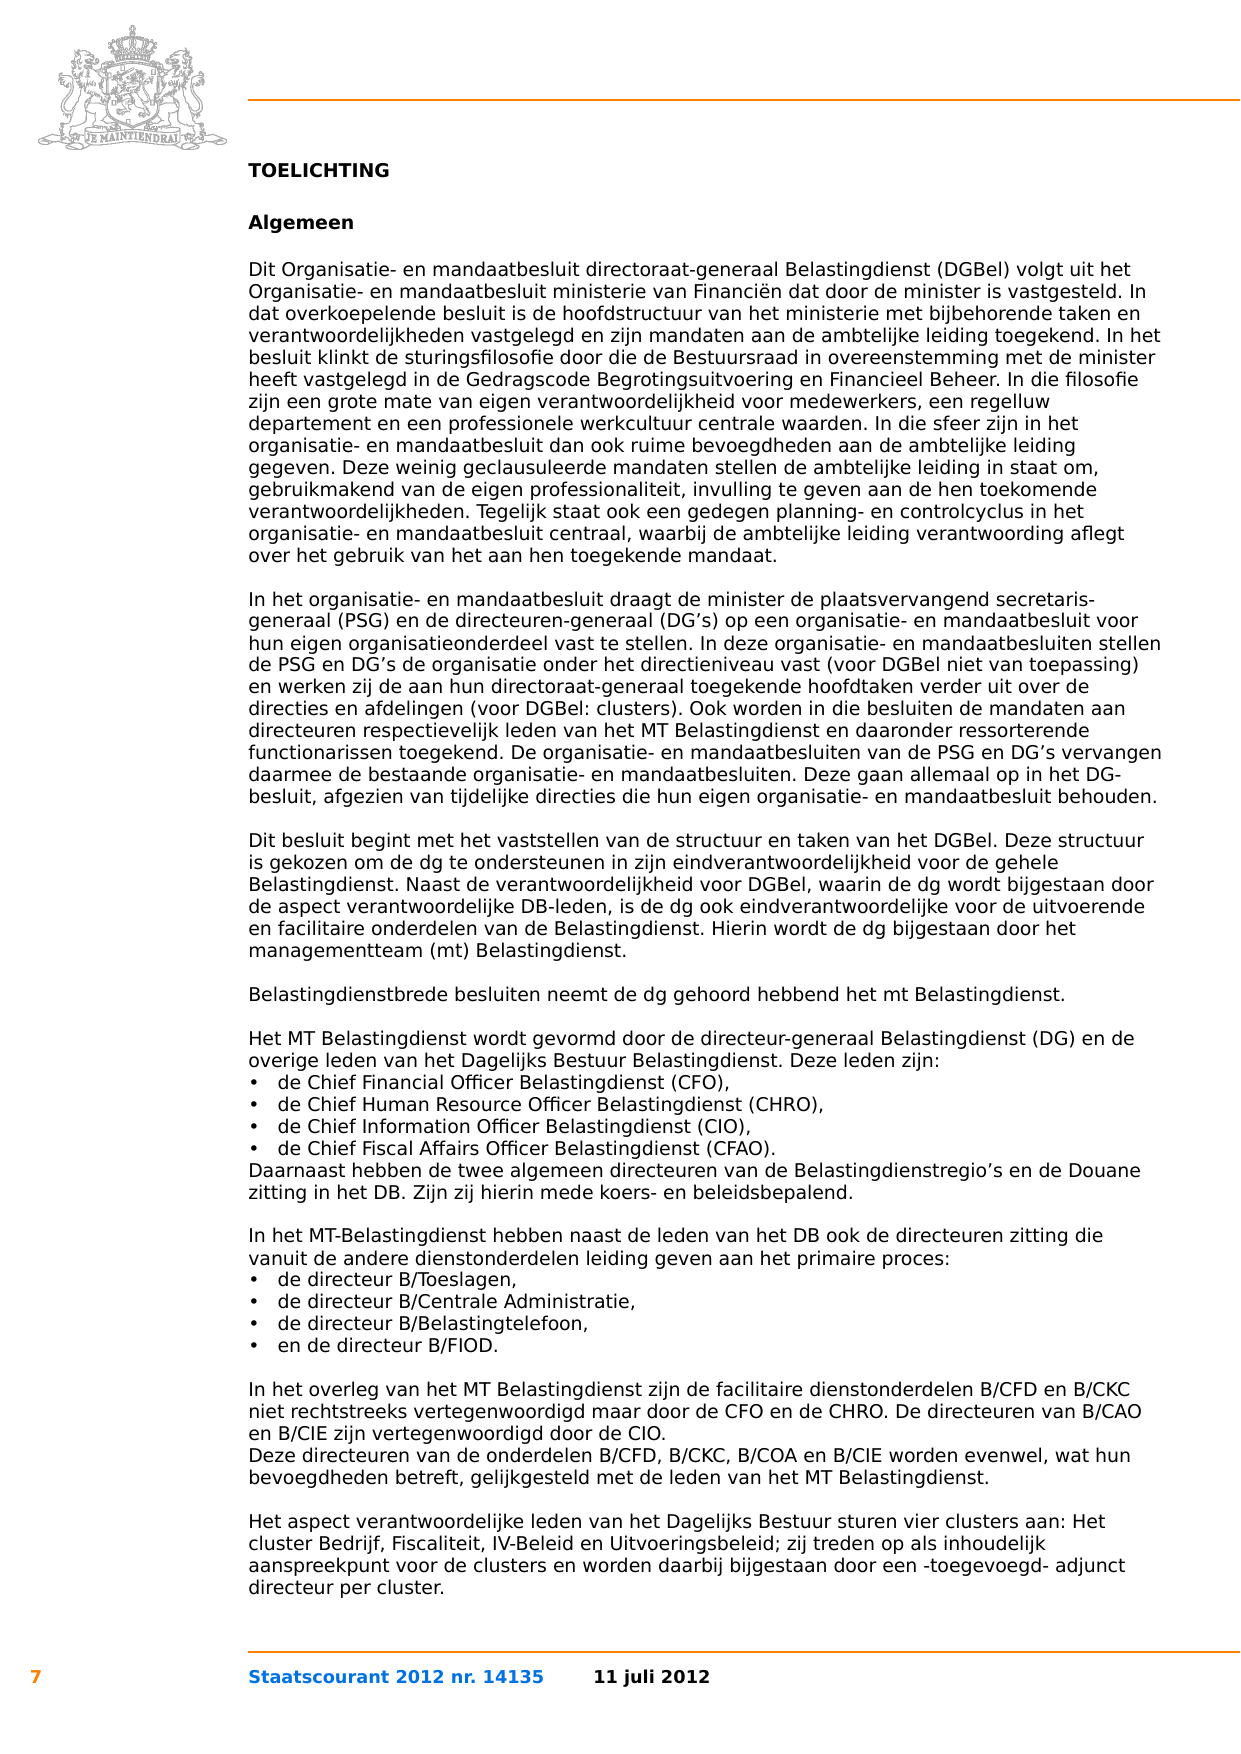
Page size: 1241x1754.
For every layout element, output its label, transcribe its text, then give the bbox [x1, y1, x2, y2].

text Het MT Belastingdienst wordt gevormd door de directeur-generaal Belastingdienst (DG) en de overige leden van het Dagelijks Bestuur Belastingdienst. Deze leden zijn: [248, 1028, 1163, 1072]
text • de directeur B/Centrale Administratie, [248, 1291, 1163, 1313]
text In het organisatie- en mandaatbesluit draagt de minister de plaatsvervangend secretaris-generaal (PSG) en de directeuren-generaal (DG’s) op een organisatie- en mandaatbesluit voor hun eigen organisatieonderdeel vast te stellen. In deze organisatie- en mandaatbesluiten stellen de PSG en DG’s de organisatie onder het directieniveau vast (voor DGBel niet van toepassing) en werken zij de aan hun directoraat-generaal toegekende hoofdtaken verder uit over de directies en afdelingen (voor DGBel: clusters). Ook worden in die besluiten de mandaten aan directeuren respectievelijk leden van het MT Belastingdienst en daaronder ressorterende functionarissen toegekend. De organisatie- en mandaatbesluiten van de PSG en DG’s vervangen daarmee de bestaande organisatie- en mandaatbesluiten. Deze gaan allemaal op in het DG-besluit, afgezien van tijdelijke directies die hun eigen organisatie- en mandaatbesluit behouden. [248, 588, 1163, 808]
text Dit besluit begint met het vaststellen van de structuur en taken van het DGBel. Deze structuur is gekozen om de dg te ondersteunen in zijn eindverantwoordelijkheid voor de gehele Belastingdienst. Naast de verantwoordelijkheid voor DGBel, waarin de dg wordt bijgestaan door de aspect verantwoordelijke DB-leden, is de dg ook eindverantwoordelijke voor de uitvoerende en facilitaire onderdelen van de Belastingdienst. Hierin wordt de dg bijgestaan door het managementteam (mt) Belastingdienst. [248, 830, 1163, 962]
text In het MT-Belastingdienst hebben naast de leden van het DB ook de directeuren zitting die vanuit de andere dienstonderdelen leiding geven aan het primaire proces: [248, 1225, 1163, 1269]
text • de Chief Financial Officer Belastingdienst (CFO), [248, 1072, 1163, 1094]
text • de Chief Human Resource Officer Belastingdienst (CHRO), [248, 1094, 1163, 1116]
text • de Chief Information Officer Belastingdienst (CIO), [248, 1116, 1163, 1138]
subtitle Algemeen [248, 212, 1163, 234]
text • de directeur B/Toeslagen, [248, 1269, 1163, 1291]
text In het overleg van het MT Belastingdienst zijn de facilitaire dienstonderdelen B/CFD en B/CKC niet rechtstreeks vertegenwoordigd maar door de CFO en de CHRO. De directeuren van B/CAO en B/CIE zijn vertegenwoordigd door de CIO. [248, 1379, 1163, 1445]
text Deze directeuren van de onderdelen B/CFD, B/CKC, B/COA en B/CIE worden evenwel, wat hun bevoegdheden betreft, gelijkgesteld met de leden van het MT Belastingdienst. [248, 1445, 1163, 1489]
text • de Chief Fiscal Affairs Officer Belastingdienst (CFAO). [248, 1138, 1163, 1159]
text Belastingdienstbrede besluiten neemt de dg gehoord hebbend het mt Belastingdienst. [248, 984, 1163, 1006]
text Het aspect verantwoordelijke leden van het Dagelijks Bestuur sturen vier clusters aan: Het cluster Bedrijf, Fiscaliteit, IV-Beleid en Uitvoeringsbeleid; zij treden op als inhoudelijk aanspreekpunt voor de clusters en worden daarbij bijgestaan door een -toegevoegd- adjunct directeur per cluster. [248, 1511, 1163, 1599]
subtitle TOELICHTING [248, 160, 1163, 182]
text Daarnaast hebben de twee algemeen directeuren van de Belastingdienstregio’s en de Douane zitting in het DB. Zijn zij hierin mede koers- en beleidsbepalend. [248, 1159, 1163, 1203]
text Dit Organisatie- en mandaatbesluit directoraat-generaal Belastingdienst (DGBel) volgt uit het Organisatie- en mandaatbesluit ministerie van Financiën dat door de minister is vastgesteld. In dat overkoepelende besluit is de hoofdstructuur van het ministerie met bijbehorende taken en verantwoordelijkheden vastgelegd en zijn mandaten aan de ambtelijke leiding toegekend. In het besluit klinkt de sturingsfilosofie door die de Bestuursraad in overeenstemming met de minister heeft vastgelegd in de Gedragscode Begrotingsuitvoering en Financieel Beheer. In die filosofie zijn een grote mate van eigen verantwoordelijkheid voor medewerkers, een regelluw departement en een professionele werkcultuur centrale waarden. In die sfeer zijn in het organisatie- en mandaatbesluit dan ook ruime bevoegdheden aan de ambtelijke leiding gegeven. Deze weinig geclausuleerde mandaten stellen de ambtelijke leiding in staat om, gebruikmakend van de eigen professionaliteit, invulling te geven aan de hen toekomende verantwoordelijkheden. Tegelijk staat ook een gedegen planning- en controlcyclus in het organisatie- en mandaatbesluit centraal, waarbij de ambtelijke leiding verantwoording aflegt over het gebruik van het aan hen toegekende mandaat. [248, 259, 1163, 567]
picture [38, 25, 227, 150]
text • de directeur B/Belastingtelefoon, [248, 1313, 1163, 1335]
text • en de directeur B/FIOD. [248, 1335, 1163, 1357]
